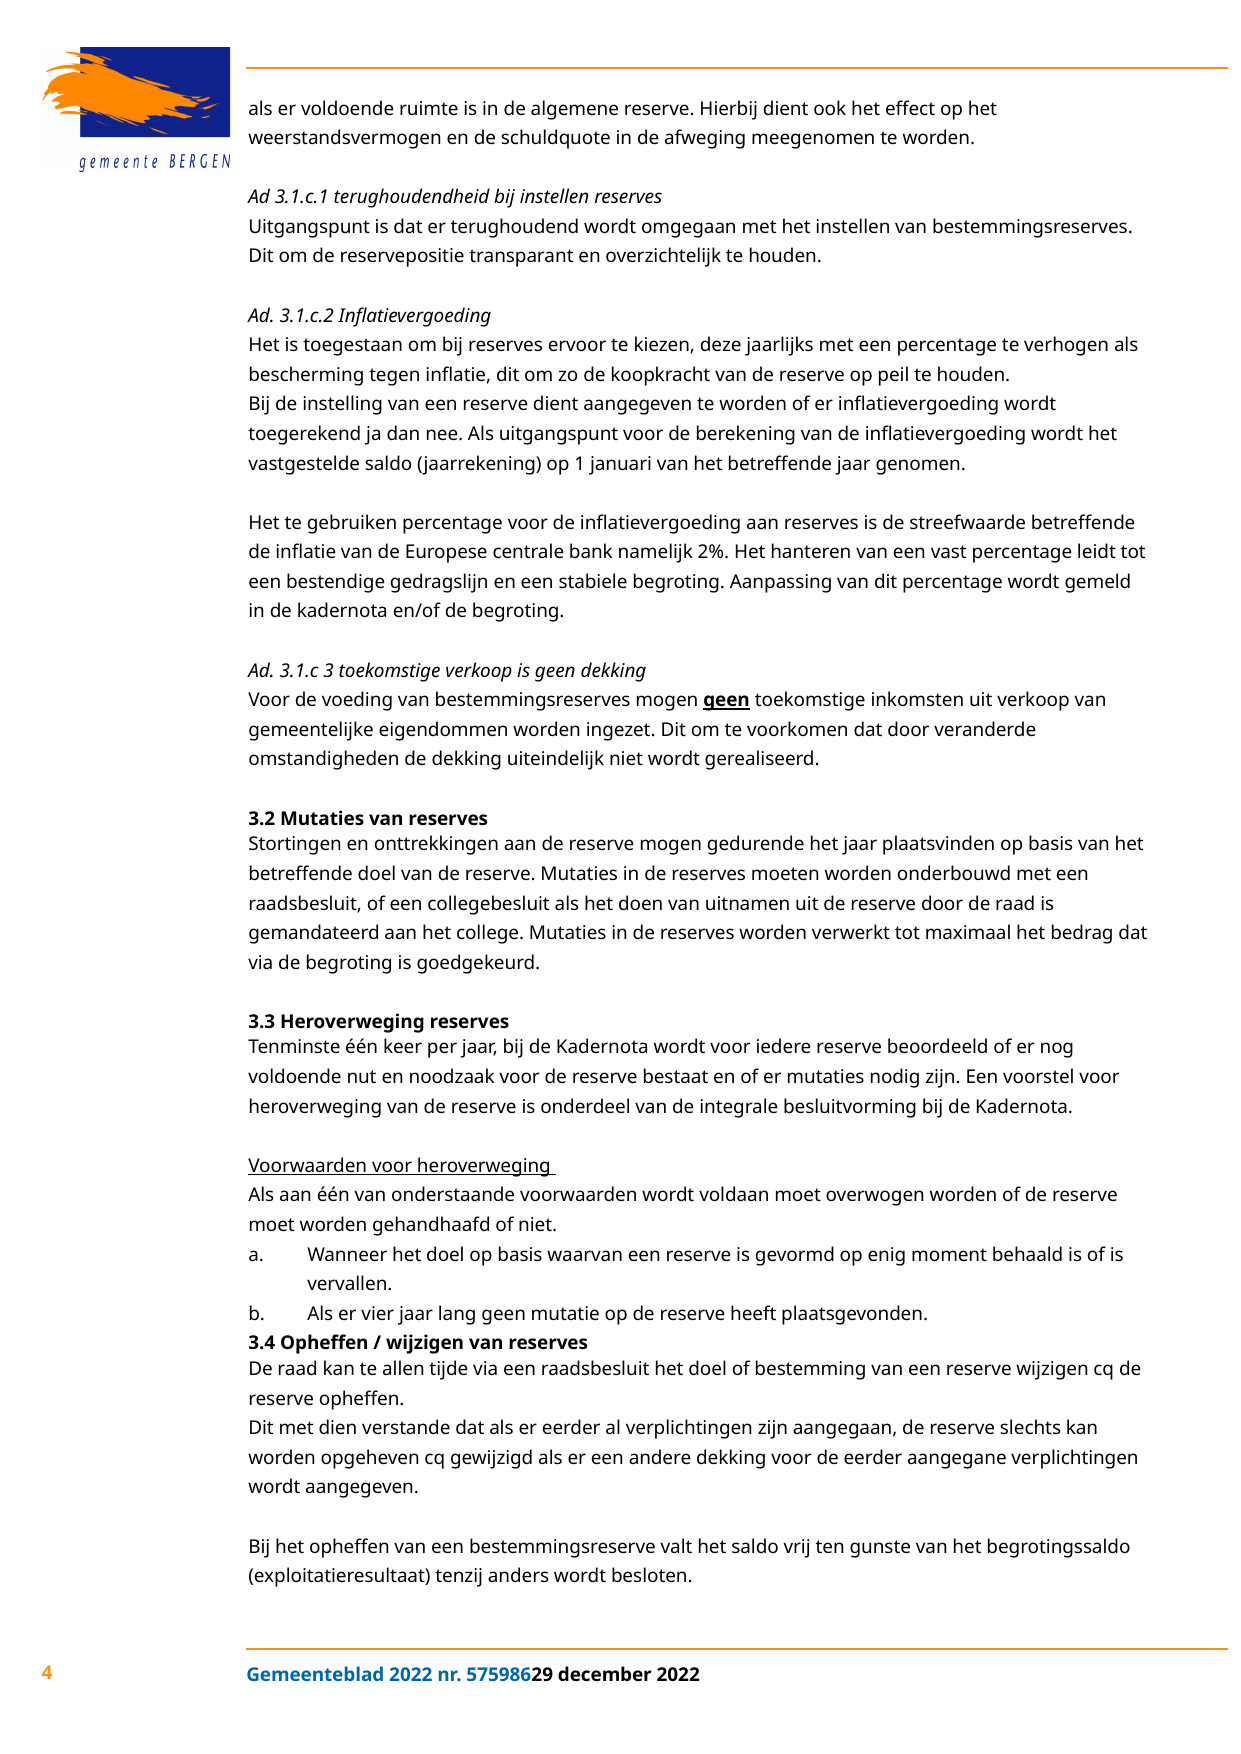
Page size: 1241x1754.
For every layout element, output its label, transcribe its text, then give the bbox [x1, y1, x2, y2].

text De raad kan te allen tijde via een raadsbesluit het doel of bestemming van een reserve wijzigen cq de reserve opheffen. [248, 1355, 1152, 1411]
text 3.3 Heroverweging reserves [248, 1008, 1152, 1034]
text Het te gebruiken percentage voor de inflatievergoeding aan reserves is de streefwaarde betreffende de inflatie van de Europese centrale bank namelijk 2%. Het hanteren van een vast percentage leidt tot een bestendige gedragslijn en een stabiele begroting. Aanpassing van dit percentage wordt gemeld in de kadernota en/of de begroting. [248, 509, 1152, 623]
list Als er vier jaar lang geen mutatie op de reserve heeft plaatsgevonden. [248, 1300, 1152, 1326]
text Ad. 3.1.c.2 Inflatievergoeding [248, 302, 1152, 328]
text Voor de voeding van bestemmingsreserves mogen geen toekomstige inkomsten uit verkoop van gemeentelijke eigendommen worden ingezet. Dit om te voorkomen dat door veranderde omstandigheden de dekking uiteindelijk niet wordt gerealiseerd. [248, 686, 1152, 771]
text 3.4 Opheffen / wijzigen van reserves [248, 1329, 1152, 1355]
text Voorwaarden voor heroverweging [248, 1152, 1152, 1178]
text als er voldoende ruimte is in de algemene reserve. Hierbij dient ook het effect op het weerstandsvermogen en de schuldquote in de afweging meegenomen te worden. [248, 95, 1152, 150]
list Wanneer het doel op basis waarvan een reserve is gevormd op enig moment behaald is of is vervallen. [248, 1241, 1152, 1296]
text Bij het opheffen van een bestemmingsreserve valt het saldo vrij ten gunste van het begrotingssaldo (exploitatieresultaat) tenzij anders wordt besloten. [248, 1533, 1152, 1588]
text Stortingen en onttrekkingen aan de reserve mogen gedurende het jaar plaatsvinden op basis van het betreffende doel van de reserve. Mutaties in de reserves moeten worden onderbouwd met een raadsbesluit, of een collegebesluit als het doen van uitnamen uit de reserve door de raad is gemandateerd aan het college. Mutaties in de reserves worden verwerkt tot maximaal het bedrag dat via de begroting is goedgekeurd. [248, 831, 1152, 974]
text Tenminste één keer per jaar, bij de Kadernota wordt voor iedere reserve beoordeeld of er nog voldoende nut en noodzaak voor de reserve bestaat en of er mutaties nodig zijn. Een voorstel voor heroverweging van de reserve is onderdeel van de integrale besluitvorming bij de Kadernota. [248, 1034, 1152, 1119]
text Dit met dien verstande dat als er eerder al verplichtingen zijn aangegaan, de reserve slechts kan worden opgeheven cq gewijzigd als er een andere dekking voor de eerder aangegane verplichtingen wordt aangegeven. [248, 1414, 1152, 1499]
text Ad. 3.1.c 3 toekomstige verkoop is geen dekking [248, 657, 1152, 683]
text 3.2 Mutaties van reserves [248, 805, 1152, 831]
picture [41, 47, 231, 172]
text Bij de instelling van een reserve dient aangegeven te worden of er inflatievergoeding wordt toegerekend ja dan nee. Als uitgangspunt voor de berekening van de inflatievergoeding wordt het vastgestelde saldo (jaarrekening) op 1 januari van het betreffende jaar genomen. [248, 391, 1152, 476]
text Ad 3.1.c.1 terughoudendheid bij instellen reserves [248, 183, 1152, 209]
text Het is toegestaan om bij reserves ervoor te kiezen, deze jaarlijks met een percentage te verhogen als bescherming tegen inflatie, dit om zo de koopkracht van de reserve op peil te houden. [248, 331, 1152, 387]
text Als aan één van onderstaande voorwaarden wordt voldaan moet overwogen worden of de reserve moet worden gehandhaafd of niet. [248, 1182, 1152, 1237]
text Uitgangspunt is dat er terughoudend wordt omgegaan met het instellen van bestemmingsreserves. Dit om de reservepositie transparant en overzichtelijk te houden. [248, 213, 1152, 268]
